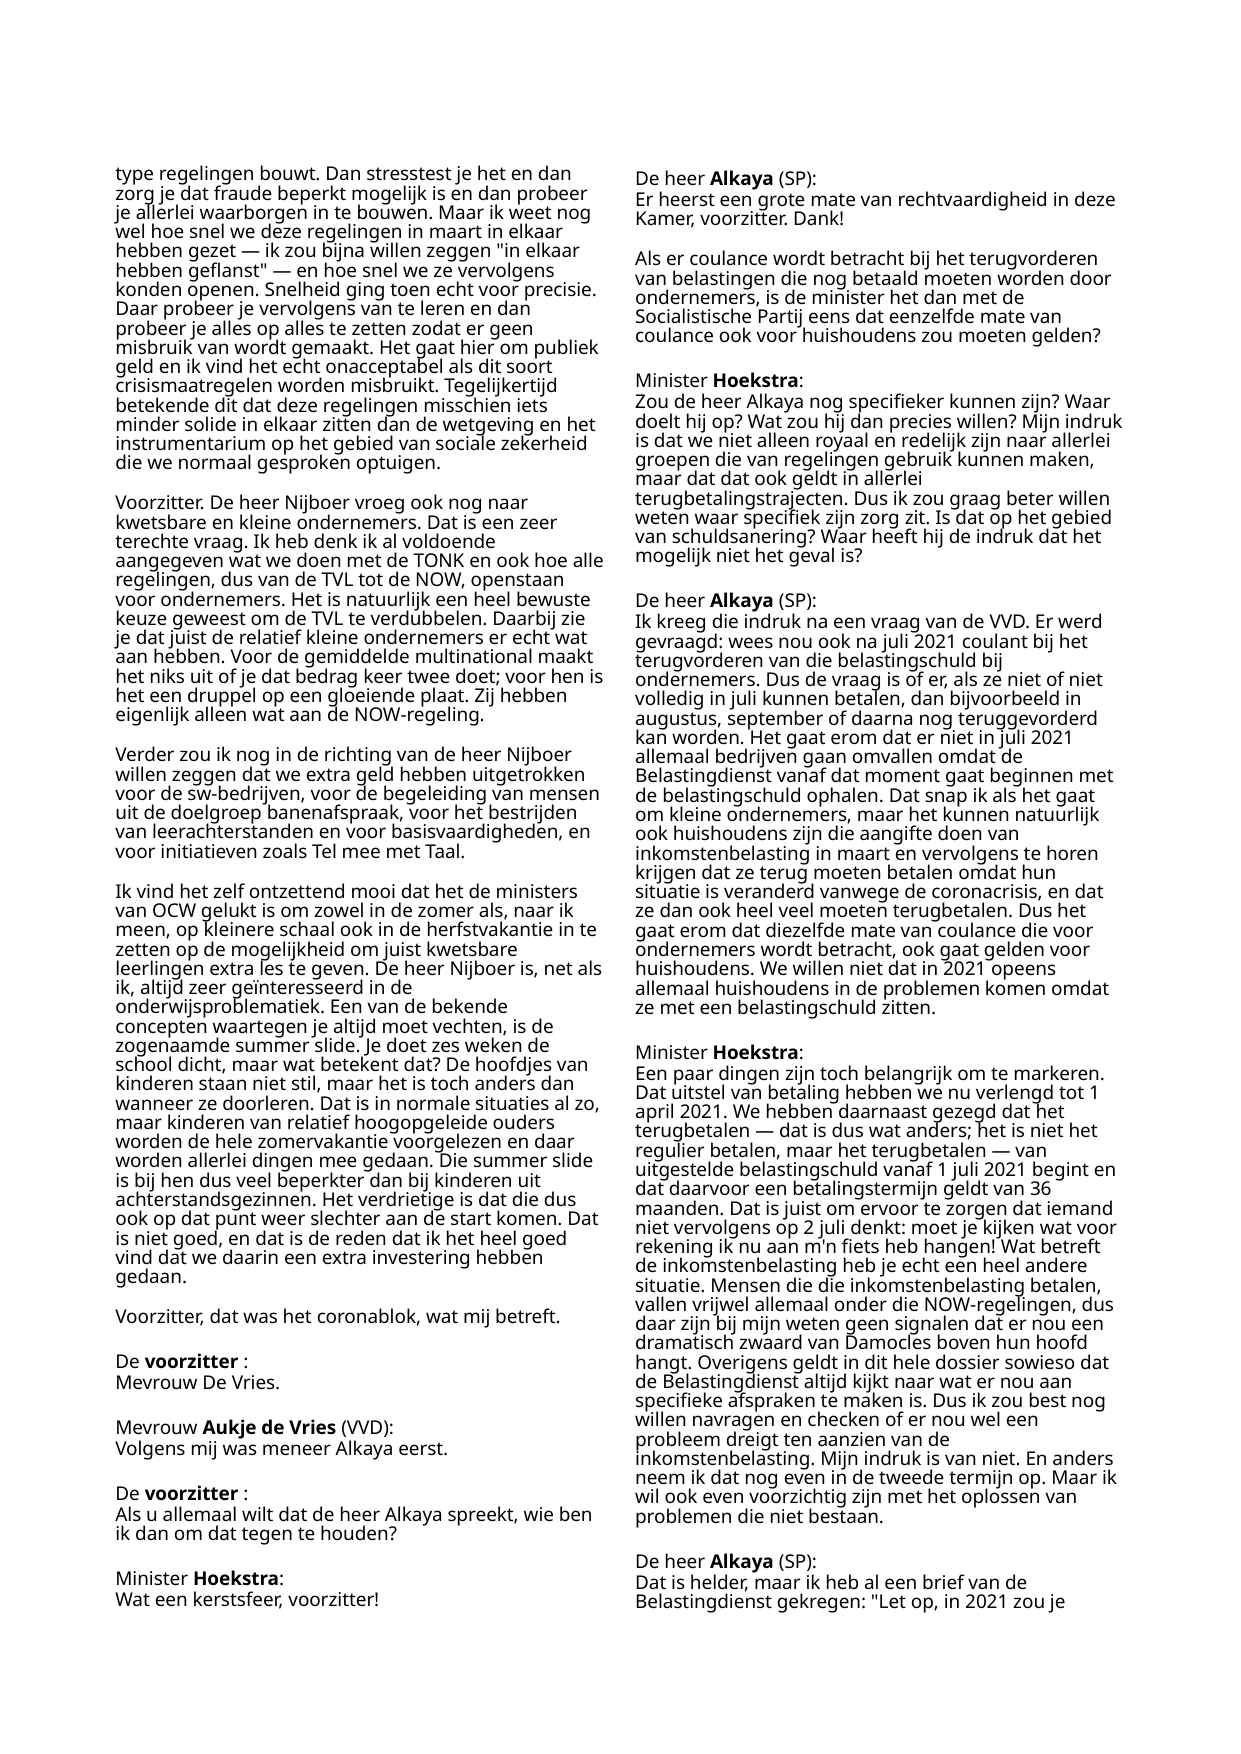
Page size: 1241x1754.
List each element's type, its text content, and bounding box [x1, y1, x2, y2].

text Als u allemaal wilt dat de heer Alkaya spreekt, wie ben ik dan om dat tegen te houden? [115, 1506, 605, 1544]
text Dat is helder, maar ik heb al een brief van de Belastingdienst gekregen: "Let op, in 2021 zou je [635, 1574, 1125, 1612]
text De heer Alkaya (SP): [635, 1548, 1125, 1574]
text Volgens mij was meneer Alkaya eerst. [115, 1440, 605, 1459]
text Mevrouw De Vries. [115, 1374, 605, 1393]
text Minister Hoekstra: [115, 1565, 605, 1591]
text Ik kreeg die indruk na een vraag van de VVD. Er werd gevraagd: wees nou ook na juli 2021 coulant bij het terugvorderen van die belastingschuld bij ondernemers. Dus de vraag is of er, als ze niet of niet volledig in juli kunnen betalen, dan bijvoorbeeld in augustus, september of daarna nog teruggevorderd kan worden. Het gaat erom dat er niet in juli 2021 allemaal bedrijven gaan omvallen omdat de Belastingdienst vanaf dat moment gaat beginnen met de belastingschuld ophalen. Dat snap ik als het gaat om kleine ondernemers, maar het kunnen natuurlijk ook huishoudens zijn die aangifte doen van inkomstenbelasting in maart en vervolgens te horen krijgen dat ze terug moeten betalen omdat hun situatie is veranderd vanwege de coronacrisis, en dat ze dan ook heel veel moeten terugbetalen. Dus het gaat erom dat diezelfde mate van coulance die voor ondernemers wordt betracht, ook gaat gelden voor huishoudens. We willen niet dat in 2021 opeens allemaal huishoudens in de problemen komen omdat ze met een belastingschuld zitten. [635, 613, 1125, 1018]
text De heer Alkaya (SP): [635, 165, 1125, 191]
text Voorzitter. De heer Nijboer vroeg ook nog naar kwetsbare en kleine ondernemers. Dat is een zeer terechte vraag. Ik heb denk ik al voldoende aangegeven wat we doen met de TONK en ook hoe alle regelingen, dus van de TVL tot de NOW, openstaan voor ondernemers. Het is natuurlijk een heel bewuste keuze geweest om de TVL te verdubbelen. Daarbij zie je dat juist de relatief kleine ondernemers er echt wat aan hebben. Voor de gemiddelde multinational maakt het niks uit of je dat bedrag keer twee doet; voor hen is het een druppel op een gloeiende plaat. Zij hebben eigenlijk alleen wat aan de NOW-regeling. [115, 494, 605, 726]
text Er heerst een grote mate van rechtvaardigheid in deze Kamer, voorzitter. Dank! [635, 191, 1125, 230]
text Als er coulance wordt betracht bij het terugvorderen van belastingen die nog betaald moeten worden door ondernemers, is de minister het dan met de Socialistische Partij eens dat eenzelfde mate van coulance ook voor huishoudens zou moeten gelden? [635, 250, 1125, 347]
text De heer Alkaya (SP): [635, 588, 1125, 613]
text Minister Hoekstra: [635, 1039, 1125, 1064]
text Minister Hoekstra: [635, 368, 1125, 393]
text De voorzitter : [115, 1480, 605, 1506]
text De voorzitter : [115, 1348, 605, 1374]
text Wat een kerstsfeer, voorzitter! [115, 1591, 605, 1610]
text Een paar dingen zijn toch belangrijk om te markeren. Dat uitstel van betaling hebben we nu verlengd tot 1 april 2021. We hebben daarnaast gezegd dat het terugbetalen — dat is dus wat anders; het is niet het regulier betalen, maar het terugbetalen — van uitgestelde belastingschuld vanaf 1 juli 2021 begint en dat daarvoor een betalingstermijn geldt van 36 maanden. Dat is juist om ervoor te zorgen dat iemand niet vervolgens op 2 juli denkt: moet je kijken wat voor rekening ik nu aan m'n fiets heb hangen! Wat betreft de inkomstenbelasting heb je echt een heel andere situatie. Mensen die die inkomstenbelasting betalen, vallen vrijwel allemaal onder die NOW-regelingen, dus daar zijn bij mijn weten geen signalen dat er nou een dramatisch zwaard van Damocles boven hun hoofd hangt. Overigens geldt in dit hele dossier sowieso dat de Belastingdienst altijd kijkt naar wat er nou aan specifieke afspraken te maken is. Dus ik zou best nog willen navragen en checken of er nou wel een probleem dreigt ten aanzien van de inkomstenbelasting. Mijn indruk is van niet. En anders neem ik dat nog even in de tweede termijn op. Maar ik wil ook even voorzichtig zijn met het oplossen van problemen die niet bestaan. [635, 1064, 1125, 1527]
text type regelingen bouwt. Dan stresstest je het en dan zorg je dat fraude beperkt mogelijk is en dan probeer je allerlei waarborgen in te bouwen. Maar ik weet nog wel hoe snel we deze regelingen in maart in elkaar hebben gezet — ik zou bijna willen zeggen "in elkaar hebben geflanst" — en hoe snel we ze vervolgens konden openen. Snelheid ging toen echt voor precisie. Daar probeer je vervolgens van te leren en dan probeer je alles op alles te zetten zodat er geen misbruik van wordt gemaakt. Het gaat hier om publiek geld en ik vind het echt onacceptabel als dit soort crisismaatregelen worden misbruikt. Tegelijkertijd betekende dit dat deze regelingen misschien iets minder solide in elkaar zitten dan de wetgeving en het instrumentarium op het gebied van sociale zekerheid die we normaal gesproken optuigen. [115, 165, 605, 474]
text Ik vind het zelf ontzettend mooi dat het de ministers van OCW gelukt is om zowel in de zomer als, naar ik meen, op kleinere schaal ook in de herfstvakantie in te zetten op de mogelijkheid om juist kwetsbare leerlingen extra les te geven. De heer Nijboer is, net als ik, altijd zeer geïnteresseerd in de onderwijsproblematiek. Een van de bekende concepten waartegen je altijd moet vechten, is de zogenaamde summer slide. Je doet zes weken de school dicht, maar wat betekent dat? De hoofdjes van kinderen staan niet stil, maar het is toch anders dan wanneer ze doorleren. Dat is in normale situaties al zo, maar kinderen van relatief hoogopgeleide ouders worden de hele zomervakantie voorgelezen en daar worden allerlei dingen mee gedaan. Die summer slide is bij hen dus veel beperkter dan bij kinderen uit achterstandsgezinnen. Het verdrietige is dat die dus ook op dat punt weer slechter aan de start komen. Dat is niet goed, en dat is de reden dat ik het heel goed vind dat we daarin een extra investering hebben gedaan. [115, 883, 605, 1287]
text Mevrouw Aukje de Vries (VVD): [115, 1414, 605, 1440]
text Voorzitter, dat was het coronablok, wat mij betreft. [115, 1308, 605, 1327]
text Zou de heer Alkaya nog specifieker kunnen zijn? Waar doelt hij op? Wat zou hij dan precies willen? Mijn indruk is dat we niet alleen royaal en redelijk zijn naar allerlei groepen die van regelingen gebruik kunnen maken, maar dat dat ook geldt in allerlei terugbetalingstrajecten. Dus ik zou graag beter willen weten waar specifiek zijn zorg zit. Is dat op het gebied van schuldsanering? Waar heeft hij de indruk dat het mogelijk niet het geval is? [635, 393, 1125, 567]
text Verder zou ik nog in de richting van de heer Nijboer willen zeggen dat we extra geld hebben uitgetrokken voor de sw-bedrijven, voor de begeleiding van mensen uit de doelgroep banenafspraak, voor het bestrijden van leerachterstanden en voor basisvaardigheden, en voor initiatieven zoals Tel mee met Taal. [115, 746, 605, 862]
